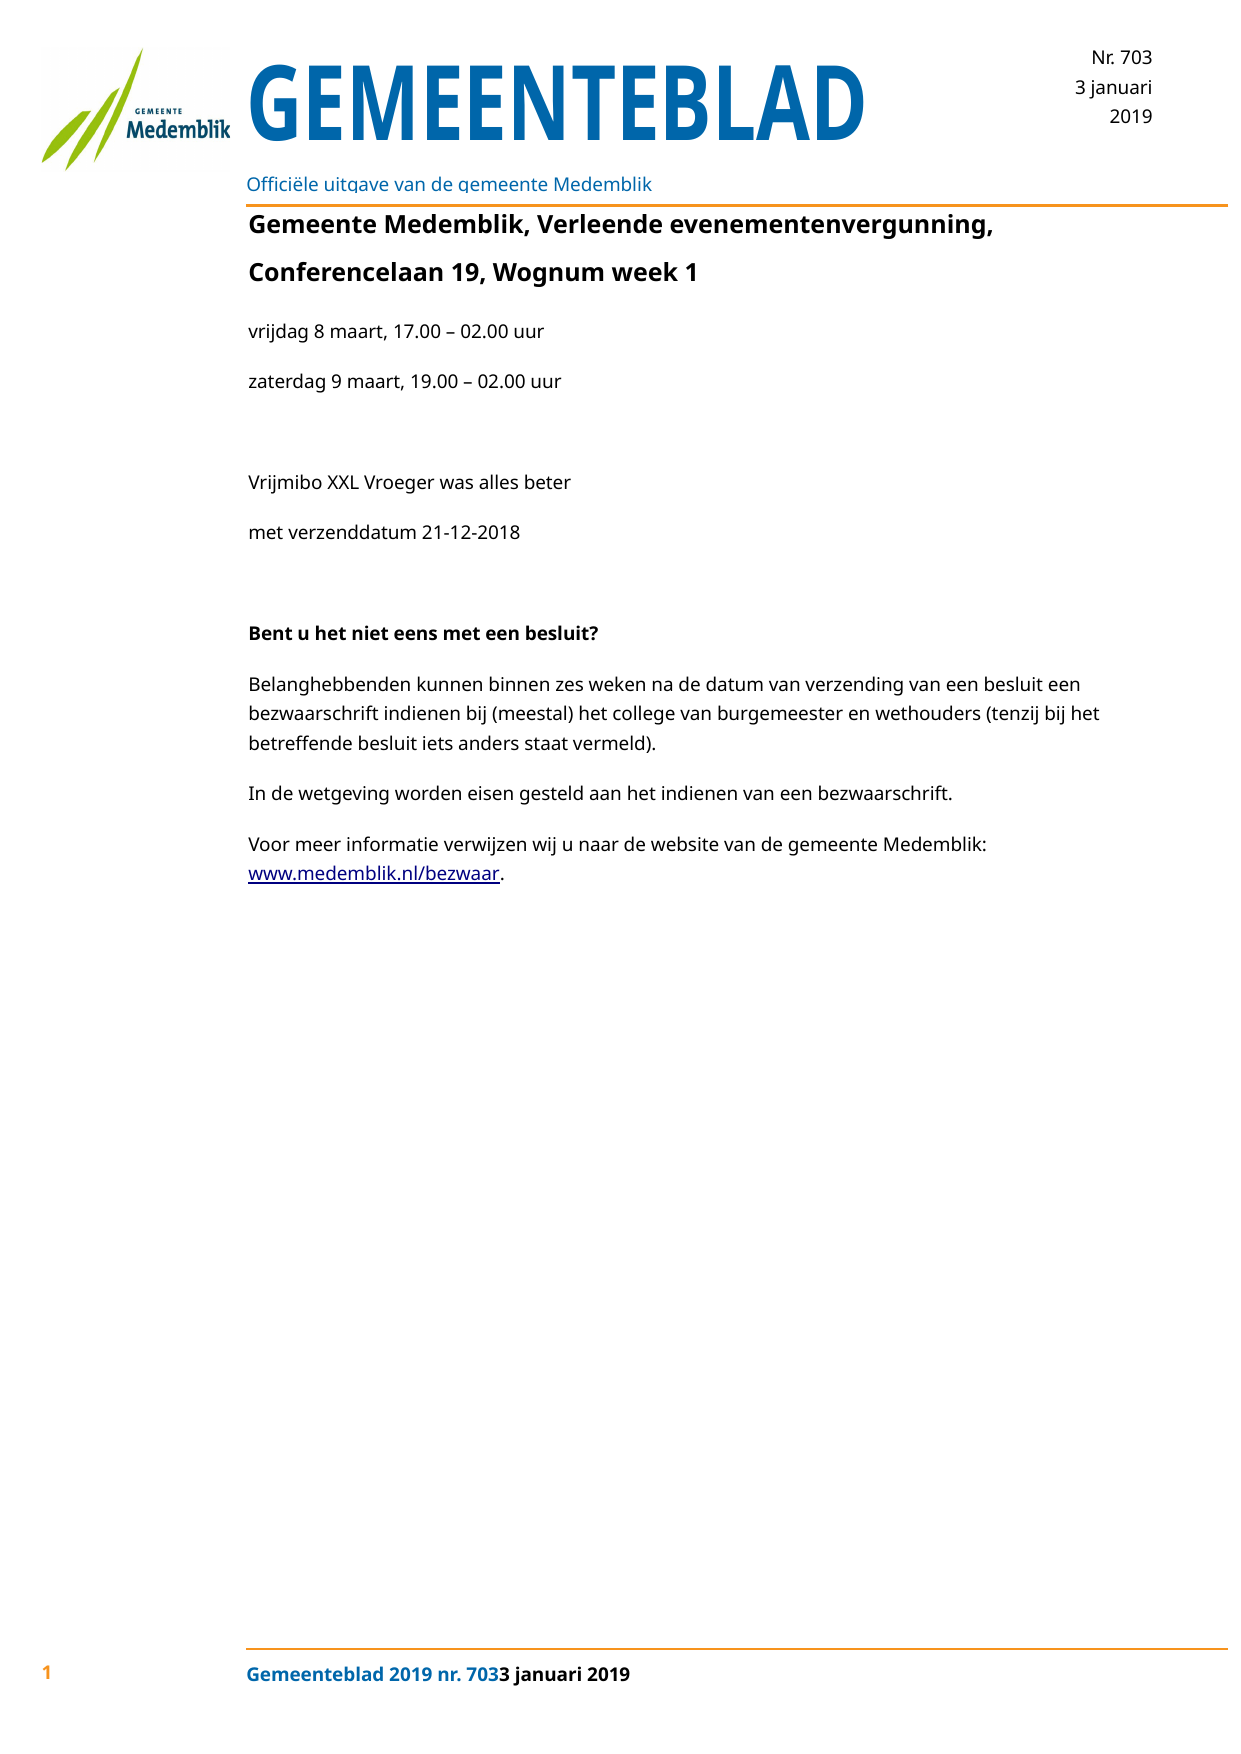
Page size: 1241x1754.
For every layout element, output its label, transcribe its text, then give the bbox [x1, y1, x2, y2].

text In de wetgeving worden eisen gesteld aan het indienen van een bezwaarschrift. [248, 780, 1152, 806]
text zaterdag 9 maart, 19.00 – 02.00 uur [248, 368, 1152, 394]
text Gemeente Medemblik, Verleende evenementenvergunning, Conferencelaan 19, Wognum week 1 [248, 207, 1152, 288]
text vrijdag 8 maart, 17.00 – 02.00 uur [248, 318, 1152, 344]
picture [41, 47, 231, 172]
text Belanghebbenden kunnen binnen zes weken na de datum van verzending van een besluit een bezwaarschrift indienen bij (meestal) het college van burgemeester en wethouders (tenzij bij het betreffende besluit iets anders staat vermeld). [248, 671, 1152, 756]
text Bent u het niet eens met een besluit? [248, 620, 1152, 646]
text Vrijmibo XXL Vroeger was alles beter [248, 469, 1152, 495]
text met verzenddatum 21-12-2018 [248, 519, 1152, 545]
text Voor meer informatie verwijzen wij u naar de website van de gemeente Medemblik: www.medemblik.nl/bezwaar. [248, 831, 1152, 886]
